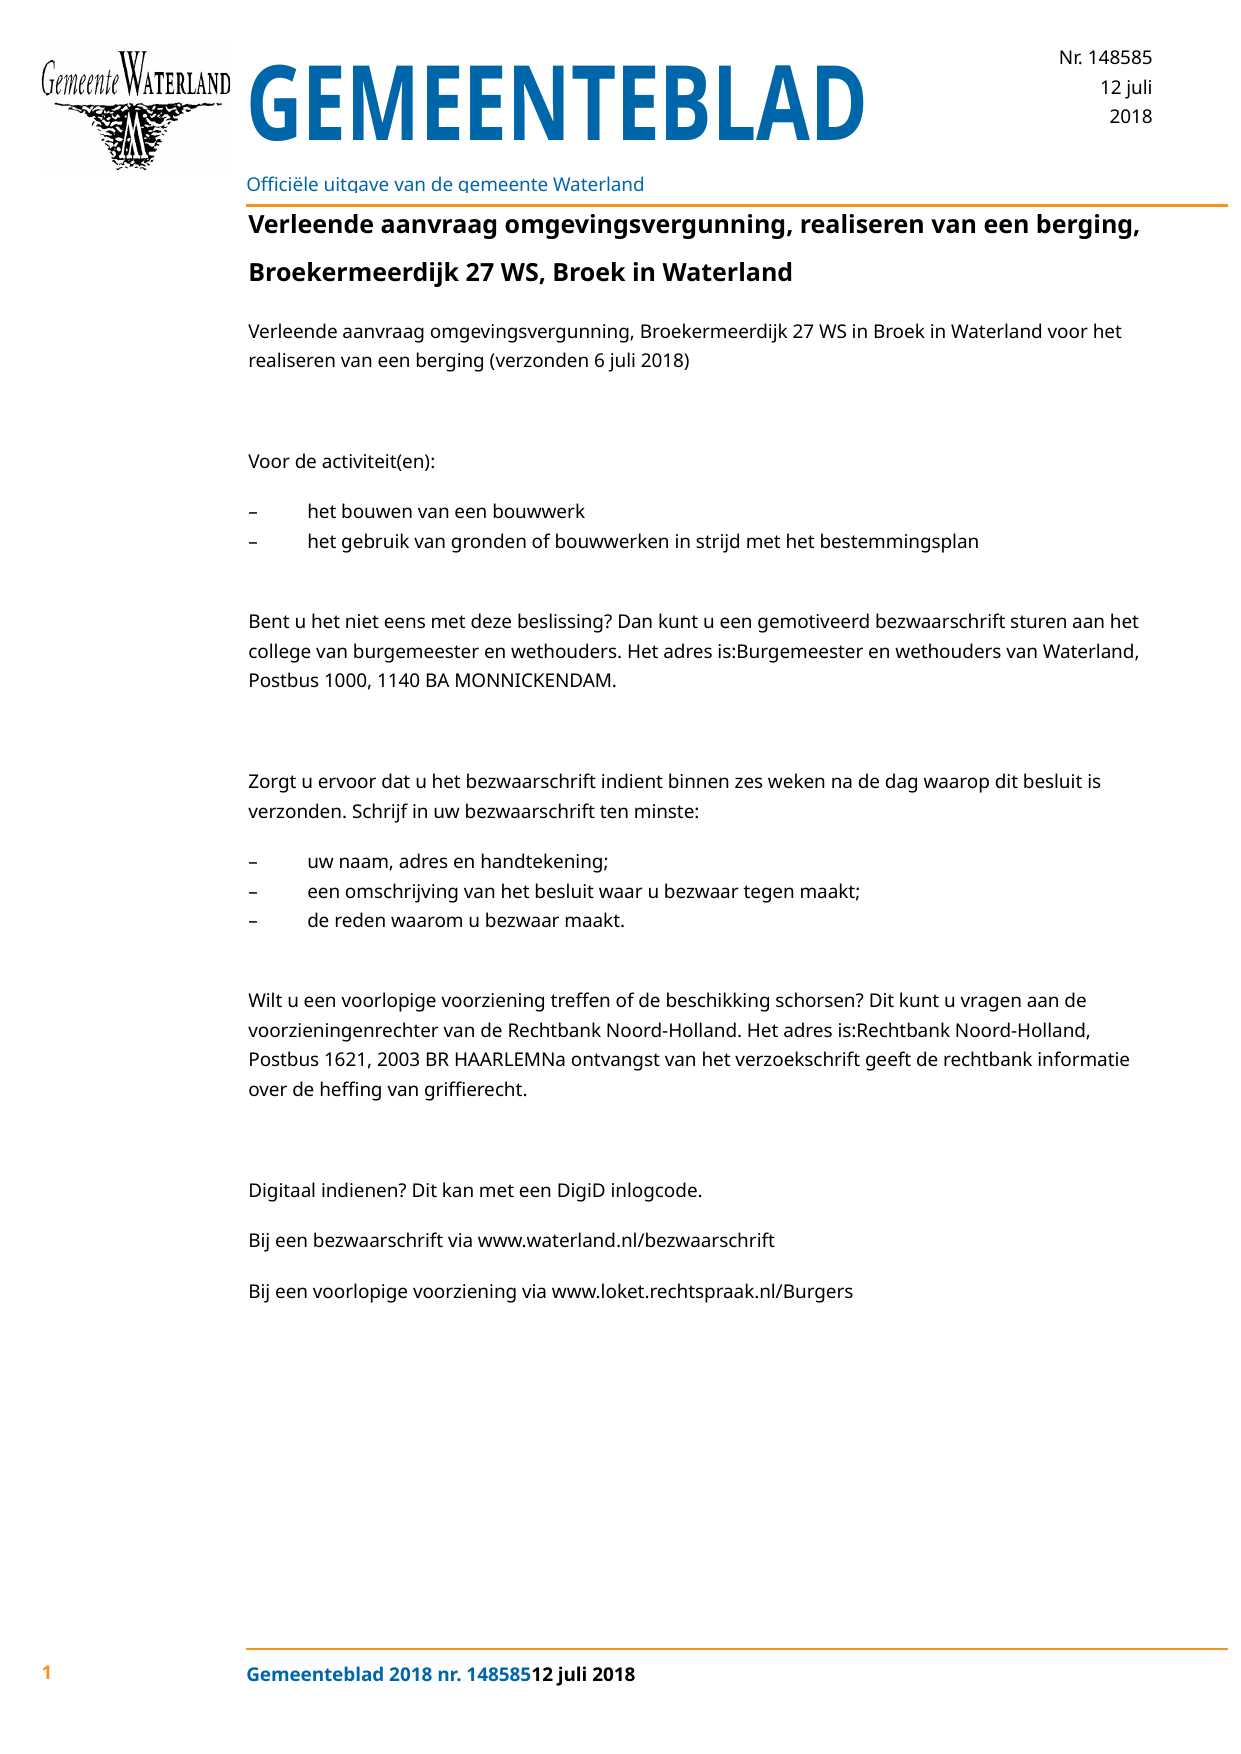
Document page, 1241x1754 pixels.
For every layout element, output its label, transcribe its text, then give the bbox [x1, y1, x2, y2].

text Verleende aanvraag omgevingsvergunning, realiseren van een berging, Broekermeerdijk 27 WS, Broek in Waterland [248, 207, 1152, 288]
picture [41, 47, 231, 172]
list uw naam, adres en handtekening; [248, 848, 1152, 874]
list de reden waarom u bezwaar maakt. [248, 907, 1152, 933]
text Bij een bezwaarschrift via www.waterland.nl/bezwaarschrift [248, 1227, 1152, 1253]
text Zorgt u ervoor dat u het bezwaarschrift indient binnen zes weken na de dag waarop dit besluit is verzonden. Schrijf in uw bezwaarschrift ten minste: [248, 768, 1152, 824]
list een omschrijving van het besluit waar u bezwaar tegen maakt; [248, 878, 1152, 904]
list het bouwen van een bouwwerk [248, 499, 1152, 524]
text Voor de activiteit(en): [248, 448, 1152, 474]
text Bent u het niet eens met deze beslissing? Dan kunt u een gemotiveerd bezwaarschrift sturen aan het college van burgemeester en wethouders. Het adres is:Burgemeester en wethouders van Waterland, Postbus 1000, 1140 BA MONNICKENDAM. [248, 608, 1152, 693]
text Wilt u een voorlopige voorziening treffen of de beschikking schorsen? Dit kunt u vragen aan de voorzieningenrechter van de Rechtbank Noord-Holland. Het adres is:Rechtbank Noord-Holland, Postbus 1621, 2003 BR HAARLEMNa ontvangst van het verzoekschrift geeft de rechtbank informatie over de heffing van griffierecht. [248, 987, 1152, 1102]
text Bij een voorlopige voorziening via www.loket.rechtspraak.nl/Burgers [248, 1278, 1152, 1304]
text Verleende aanvraag omgevingsvergunning, Broekermeerdijk 27 WS in Broek in Waterland voor het realiseren van een berging (verzonden 6 juli 2018) [248, 318, 1152, 373]
text Digitaal indienen? Dit kan met een DigiD inlogcode. [248, 1177, 1152, 1203]
list het gebruik van gronden of bouwwerken in strijd met het bestemmingsplan [248, 528, 1152, 554]
